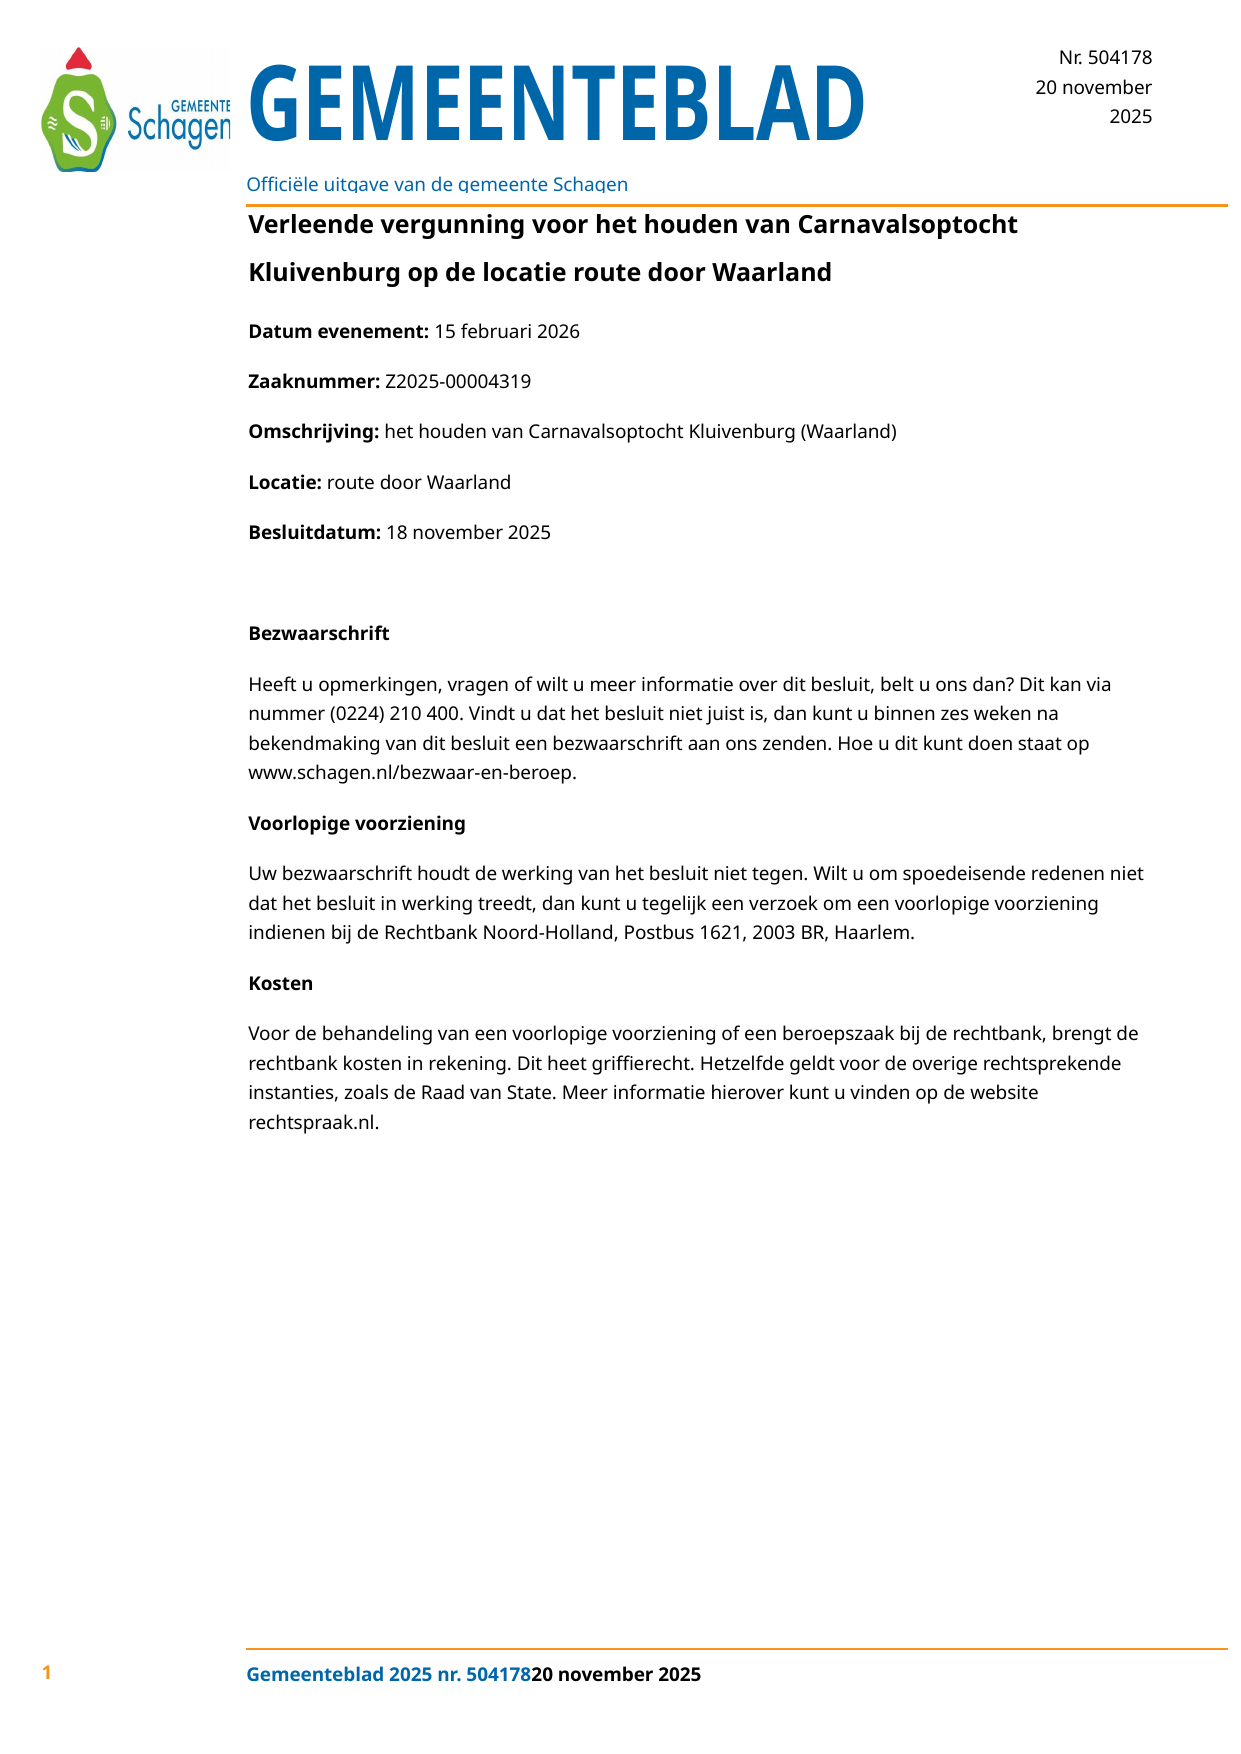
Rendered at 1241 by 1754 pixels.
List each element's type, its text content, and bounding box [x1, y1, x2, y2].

text Besluitdatum: 18 november 2025 [248, 519, 1152, 545]
text Zaaknummer: Z2025-00004319 [248, 368, 1152, 394]
text Bezwaarschrift [248, 620, 1152, 646]
text Locatie: route door Waarland [248, 469, 1152, 495]
picture [41, 47, 231, 172]
text Voor de behandeling van een voorlopige voorziening of een beroepszaak bij de rechtbank, brengt de rechtbank kosten in rekening. Dit heet griffierecht. Hetzelfde geldt voor de overige rechtsprekende instanties, zoals de Raad van State. Meer informatie hierover kunt u vinden op de website rechtspraak.nl. [248, 1020, 1152, 1135]
text Omschrijving: het houden van Carnavalsoptocht Kluivenburg (Waarland) [248, 419, 1152, 444]
text Uw bezwaarschrift houdt de werking van het besluit niet tegen. Wilt u om spoedeisende redenen niet dat het besluit in werking treedt, dan kunt u tegelijk een verzoek om een voorlopige voorziening indienen bij de Rechtbank Noord-Holland, Postbus 1621, 2003 BR, Haarlem. [248, 860, 1152, 945]
text Heeft u opmerkingen, vragen of wilt u meer informatie over dit besluit, belt u ons dan? Dit kan via nummer (0224) 210 400. Vindt u dat het besluit niet juist is, dan kunt u binnen zes weken na bekendmaking van dit besluit een bezwaarschrift aan ons zenden. Hoe u dit kunt doen staat op www.schagen.nl/bezwaar-en-beroep. [248, 671, 1152, 785]
text Datum evenement: 15 februari 2026 [248, 318, 1152, 344]
text Verleende vergunning voor het houden van Carnavalsoptocht Kluivenburg op de locatie route door Waarland [248, 207, 1152, 288]
text Kosten [248, 970, 1152, 996]
text Voorlopige voorziening [248, 810, 1152, 836]
